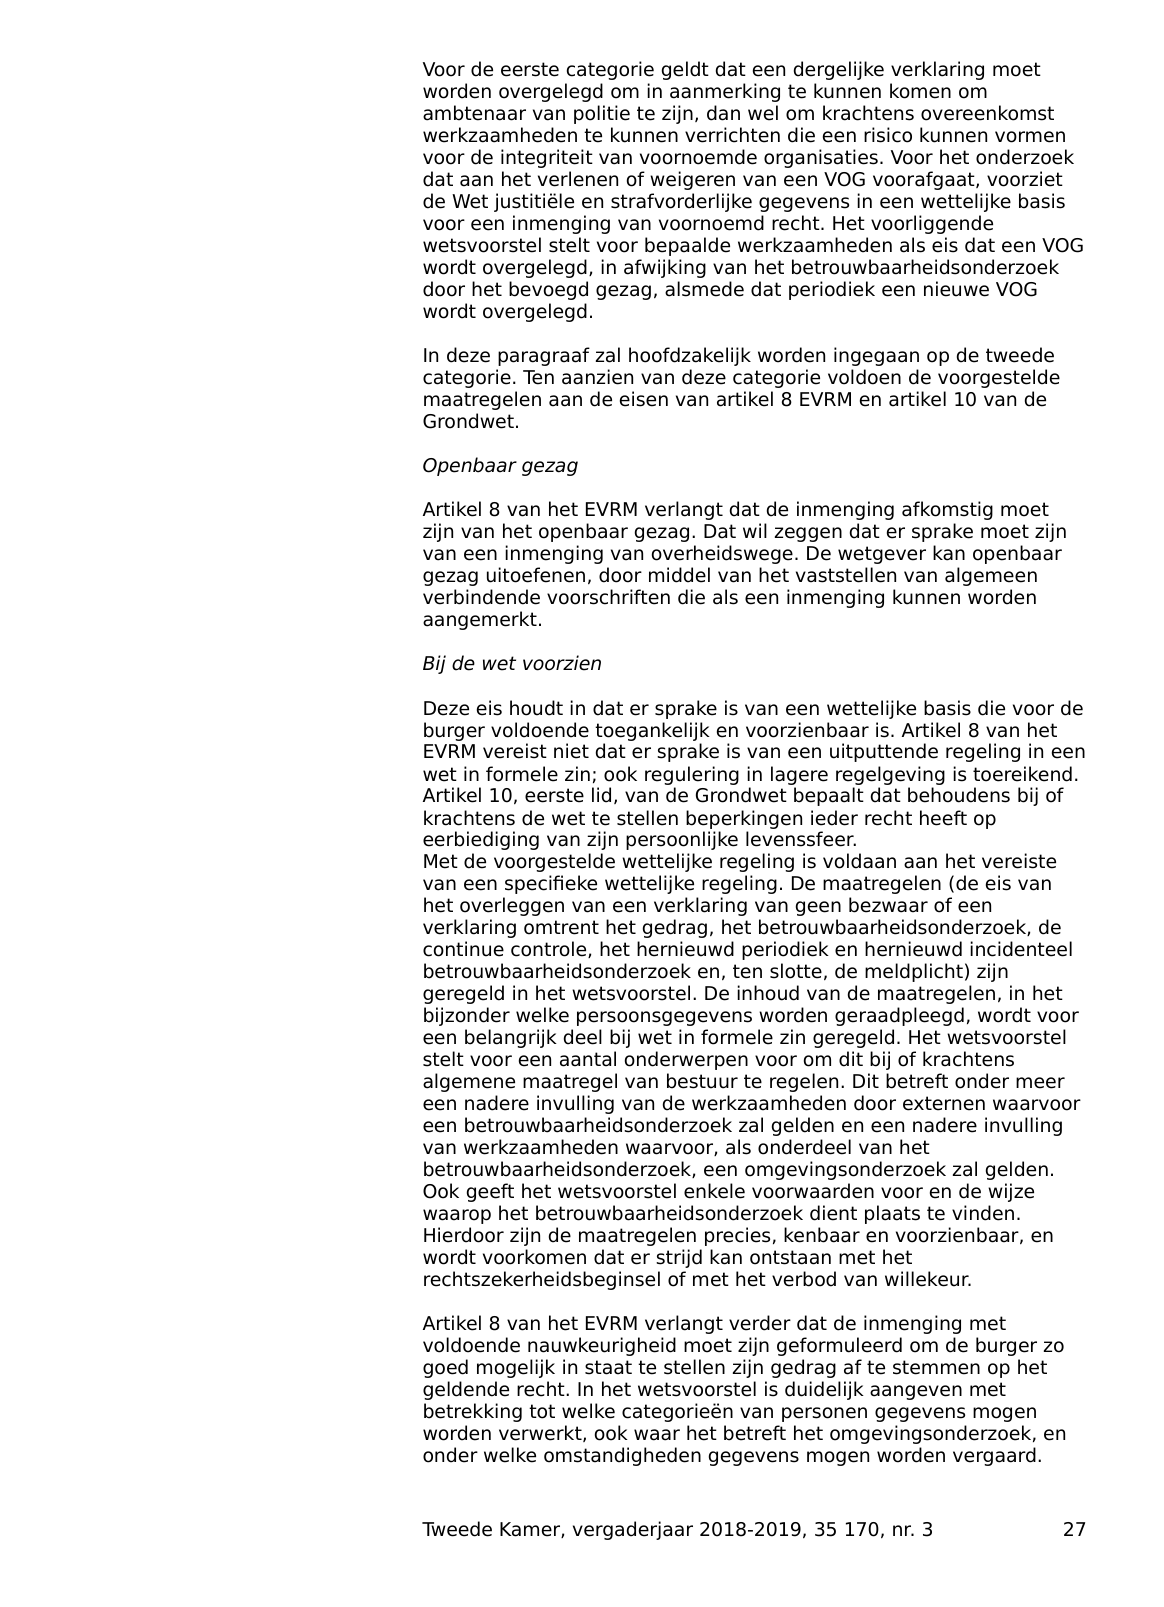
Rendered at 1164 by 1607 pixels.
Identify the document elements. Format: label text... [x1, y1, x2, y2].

subtitle Openbaar gezag [422, 455, 1087, 477]
text Met de voorgestelde wettelijke regeling is voldaan aan het vereiste van een specifieke wettelijke regeling. De maatregelen (de eis van het overleggen van een verklaring van geen bezwaar of een verklaring omtrent het gedrag, het betrouwbaarheidsonderzoek, de continue controle, het hernieuwd periodiek en hernieuwd incidenteel betrouwbaarheidsonderzoek en, ten slotte, de meldplicht) zijn geregeld in het wetsvoorstel. De inhoud van de maatregelen, in het bijzonder welke persoonsgegevens worden geraadpleegd, wordt voor een belangrijk deel bij wet in formele zin geregeld. Het wetsvoorstel stelt voor een aantal onderwerpen voor om dit bij of krachtens algemene maatregel van bestuur te regelen. Dit betreft onder meer een nadere invulling van de werkzaamheden door externen waarvoor een betrouwbaarheidsonderzoek zal gelden en een nadere invulling van werkzaamheden waarvoor, als onderdeel van het betrouwbaarheidsonderzoek, een omgevingsonderzoek zal gelden. Ook geeft het wetsvoorstel enkele voorwaarden voor en de wijze waarop het betrouwbaarheidsonderzoek dient plaats te vinden. [422, 851, 1087, 1225]
subtitle Bij de wet voorzien [422, 653, 1087, 675]
text Voor de eerste categorie geldt dat een dergelijke verklaring moet worden overgelegd om in aanmerking te kunnen komen om ambtenaar van politie te zijn, dan wel om krachtens overeenkomst werkzaamheden te kunnen verrichten die een risico kunnen vormen voor de integriteit van voornoemde organisaties. Voor het onderzoek dat aan het verlenen of weigeren van een VOG voorafgaat, voorziet de Wet justitiële en strafvorderlijke gegevens in een wettelijke basis voor een inmenging van voornoemd recht. Het voorliggende wetsvoorstel stelt voor bepaalde werkzaamheden als eis dat een VOG wordt overgelegd, in afwijking van het betrouwbaarheidsonderzoek door het bevoegd gezag, alsmede dat periodiek een nieuwe VOG wordt overgelegd. [422, 59, 1087, 323]
text Artikel 8 van het EVRM verlangt dat de inmenging afkomstig moet zijn van het openbaar gezag. Dat wil zeggen dat er sprake moet zijn van een inmenging van overheidswege. De wetgever kan openbaar gezag uitoefenen, door middel van het vaststellen van algemeen verbindende voorschriften die als een inmenging kunnen worden aangemerkt. [422, 499, 1087, 631]
text In deze paragraaf zal hoofdzakelijk worden ingegaan op de tweede categorie. Ten aanzien van deze categorie voldoen de voorgestelde maatregelen aan de eisen van artikel 8 EVRM en artikel 10 van de Grondwet. [422, 345, 1087, 433]
text Hierdoor zijn de maatregelen precies, kenbaar en voorzienbaar, en wordt voorkomen dat er strijd kan ontstaan met het rechtszekerheidsbeginsel of met het verbod van willekeur. [422, 1225, 1087, 1291]
text Deze eis houdt in dat er sprake is van een wettelijke basis die voor de burger voldoende toegankelijk en voorzienbaar is. Artikel 8 van het EVRM vereist niet dat er sprake is van een uitputtende regeling in een wet in formele zin; ook regulering in lagere regelgeving is toereikend. Artikel 10, eerste lid, van de Grondwet bepaalt dat behoudens bij of krachtens de wet te stellen beperkingen ieder recht heeft op eerbiediging van zijn persoonlijke levenssfeer. [422, 697, 1087, 851]
text Artikel 8 van het EVRM verlangt verder dat de inmenging met voldoende nauwkeurigheid moet zijn geformuleerd om de burger zo goed mogelijk in staat te stellen zijn gedrag af te stemmen op het geldende recht. In het wetsvoorstel is duidelijk aangeven met betrekking tot welke categorieën van personen gegevens mogen worden verwerkt, ook waar het betreft het omgevingsonderzoek, en onder welke omstandigheden gegevens mogen worden vergaard. [422, 1313, 1087, 1467]
